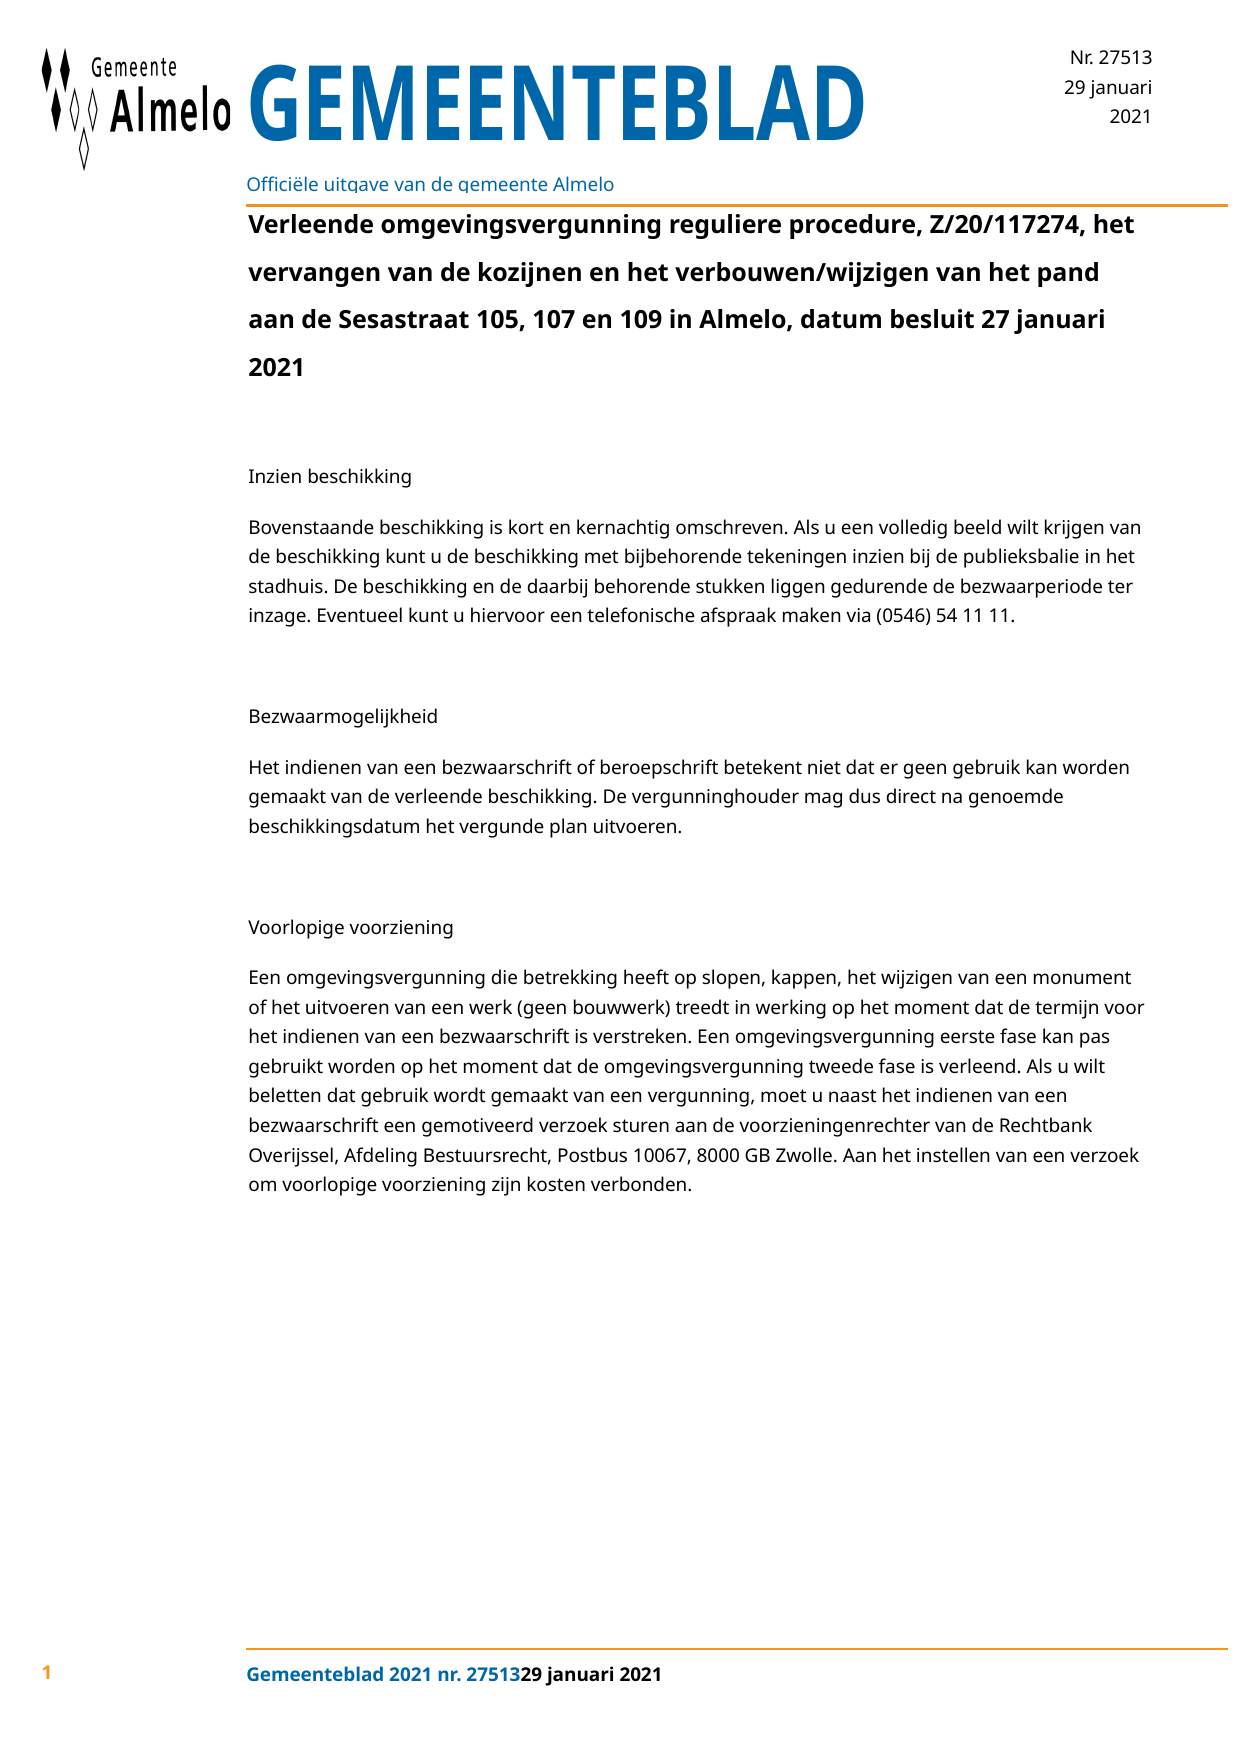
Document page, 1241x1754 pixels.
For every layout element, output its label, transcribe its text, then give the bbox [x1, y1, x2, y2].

text Een omgevingsvergunning die betrekking heeft op slopen, kappen, het wijzigen van een monument of het uitvoeren van een werk (geen bouwwerk) treedt in werking op het moment dat de termijn voor het indienen van een bezwaarschrift is verstreken. Een omgevingsvergunning eerste fase kan pas gebruikt worden op het moment dat de omgevingsvergunning tweede fase is verleend. Als u wilt beletten dat gebruik wordt gemaakt van een vergunning, moet u naast het indienen van een bezwaarschrift een gemotiveerd verzoek sturen aan de voorzieningenrechter van de Rechtbank Overijssel, Afdeling Bestuursrecht, Postbus 10067, 8000 GB Zwolle. Aan het instellen van een verzoek om voorlopige voorziening zijn kosten verbonden. [248, 964, 1152, 1197]
text Verleende omgevingsvergunning reguliere procedure, Z/20/117274, het vervangen van de kozijnen en het verbouwen/wijzigen van het pand aan de Sesastraat 105, 107 en 109 in Almelo, datum besluit 27 januari 2021 [248, 207, 1152, 384]
text Het indienen van een bezwaarschrift of beroepschrift betekent niet dat er geen gebruik kan worden gemaakt van de verleende beschikking. De vergunninghouder mag dus direct na genoemde beschikkingsdatum het vergunde plan uitvoeren. [248, 754, 1152, 839]
picture [41, 47, 231, 172]
text Voorlopige voorziening [248, 914, 1152, 940]
text Bovenstaande beschikking is kort en kernachtig omschreven. Als u een volledig beeld wilt krijgen van de beschikking kunt u de beschikking met bijbehorende tekeningen inzien bij de publieksbalie in het stadhuis. De beschikking en de daarbij behorende stukken liggen gedurende de bezwaarperiode ter inzage. Eventueel kunt u hiervoor een telefonische afspraak maken via (0546) 54 11 11. [248, 514, 1152, 628]
text Bezwaarmogelijkheid [248, 703, 1152, 729]
text Inzien beschikking [248, 463, 1152, 489]
